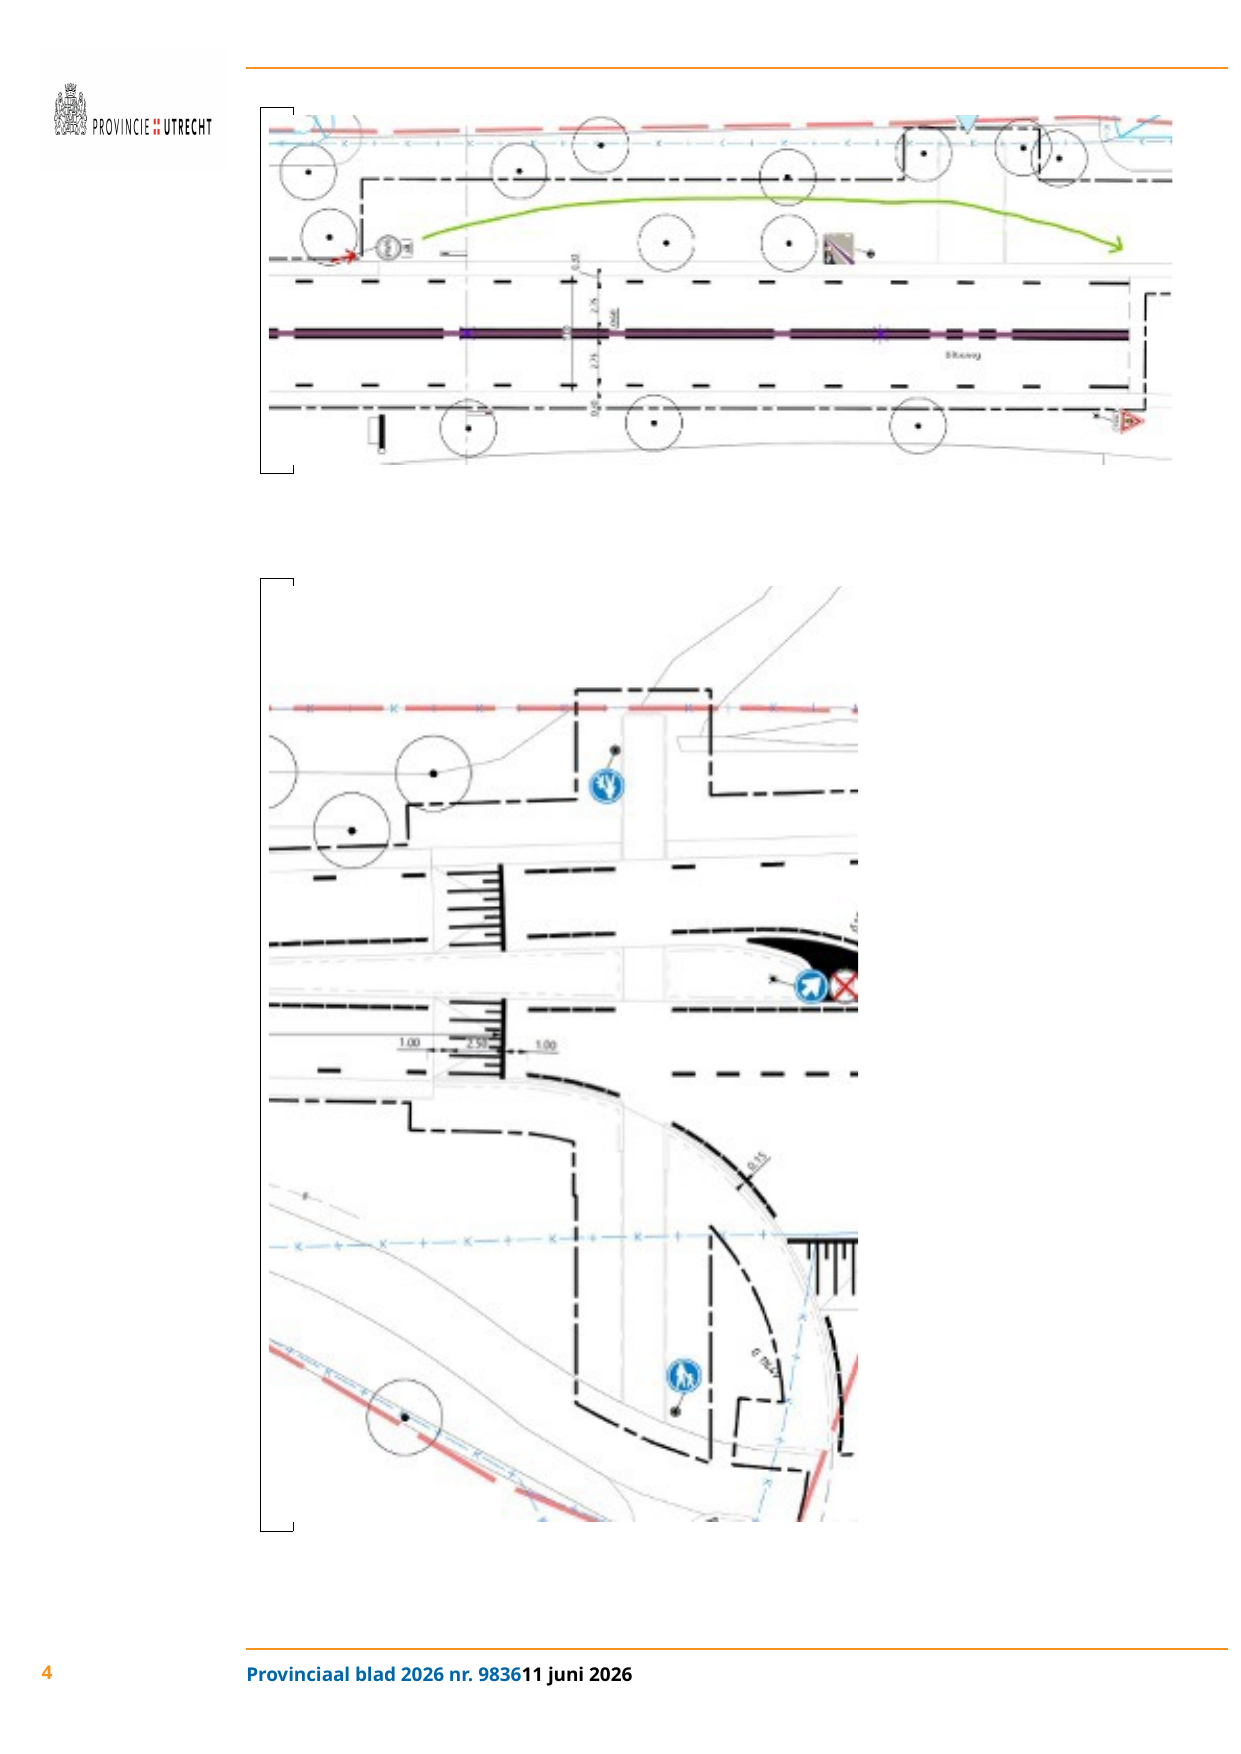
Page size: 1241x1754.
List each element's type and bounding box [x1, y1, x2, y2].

picture [268, 115, 1173, 465]
picture [41, 47, 231, 172]
picture [268, 586, 859, 1522]
